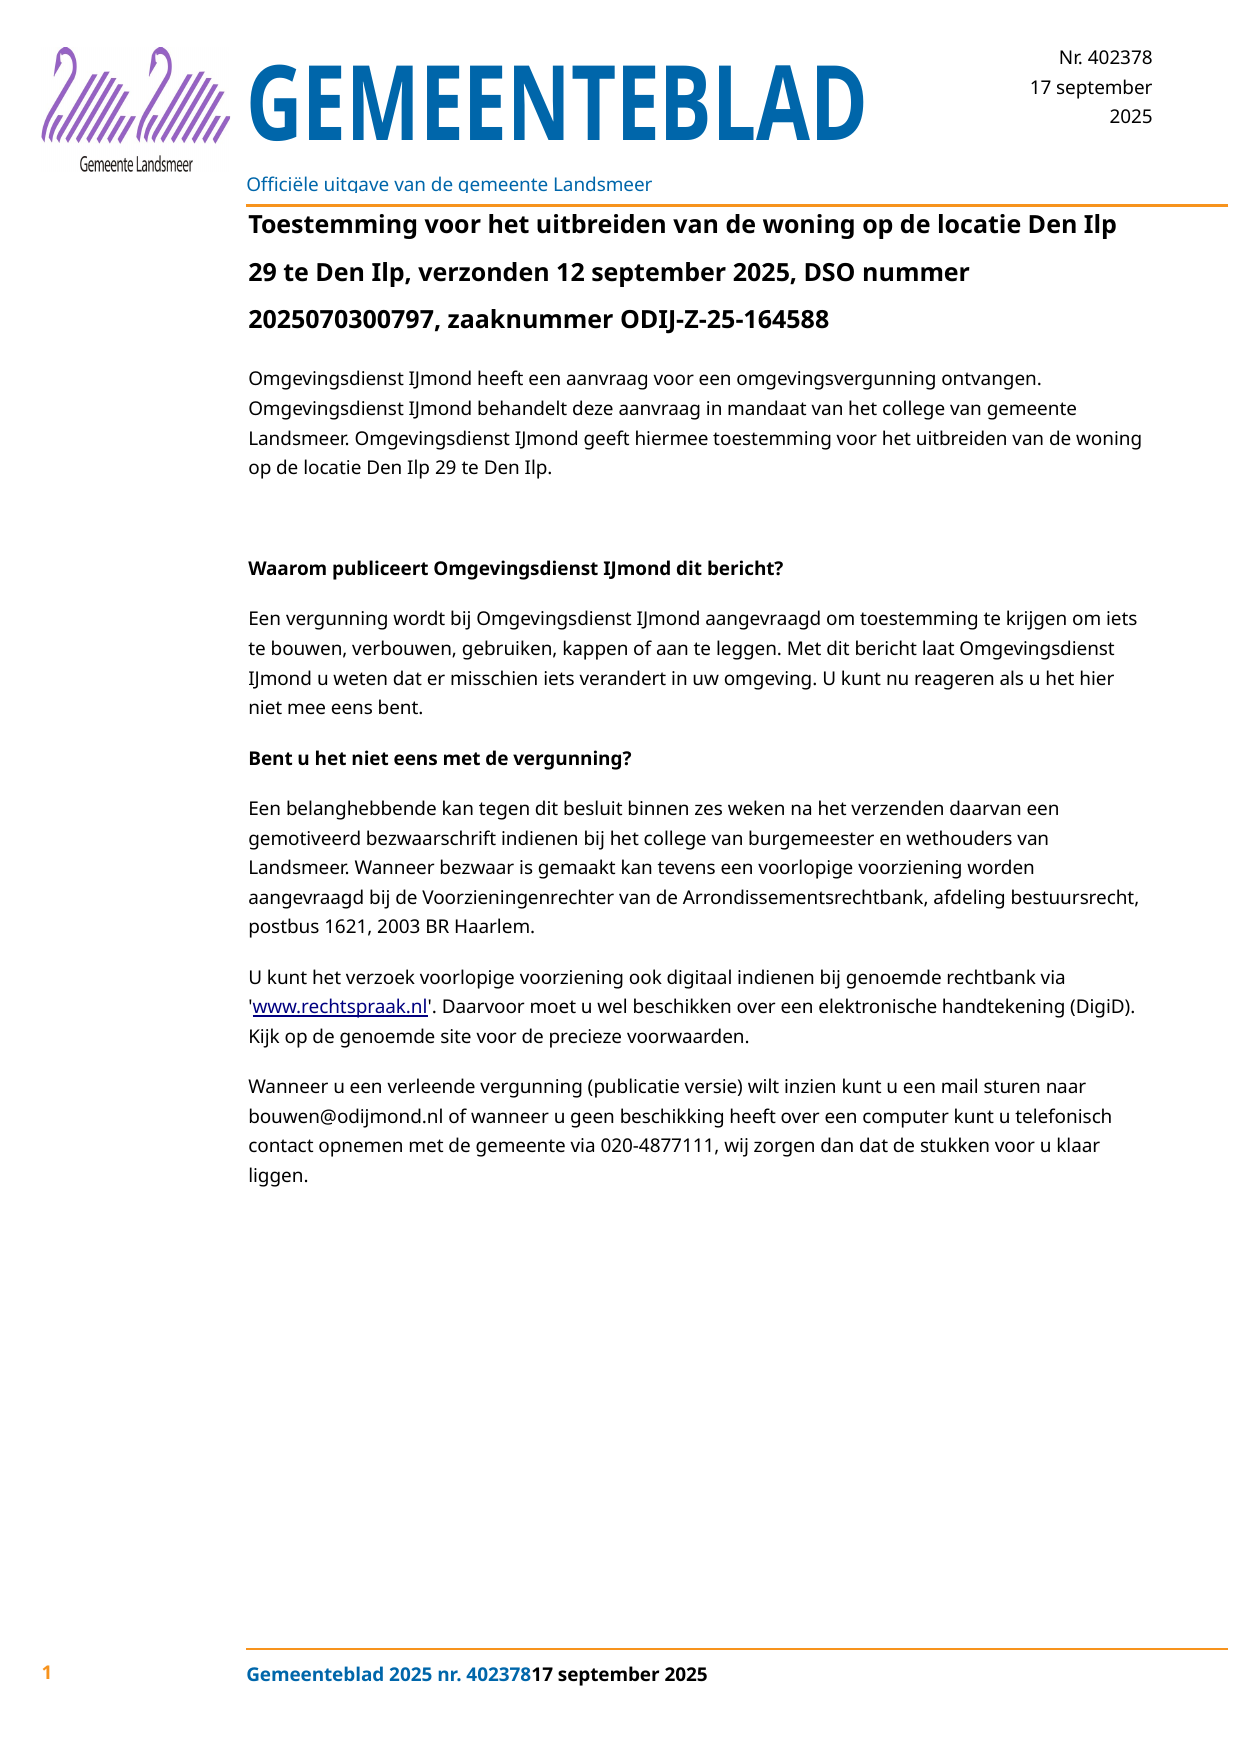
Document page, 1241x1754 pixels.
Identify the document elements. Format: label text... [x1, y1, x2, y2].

text U kunt het verzoek voorlopige voorziening ook digitaal indienen bij genoemde rechtbank via 'www.rechtspraak.nl'. Daarvoor moet u wel beschikken over een elektronische handtekening (DigiD). Kijk op de genoemde site voor de precieze voorwaarden. [248, 964, 1152, 1049]
text Bent u het niet eens met de vergunning? [248, 745, 1152, 770]
text Wanneer u een verleende vergunning (publicatie versie) wilt inzien kunt u een mail sturen naar bouwen@odijmond.nl of wanneer u geen beschikking heeft over een computer kunt u telefonisch contact opnemen met de gemeente via 020-4877111, wij zorgen dan dat de stukken voor u klaar liggen. [248, 1073, 1152, 1188]
text Waarom publiceert Omgevingsdienst IJmond dit bericht? [248, 555, 1152, 581]
text Een vergunning wordt bij Omgevingsdienst IJmond aangevraagd om toestemming te krijgen om iets te bouwen, verbouwen, gebruiken, kappen of aan te leggen. Met dit bericht laat Omgevingsdienst IJmond u weten dat er misschien iets verandert in uw omgeving. U kunt nu reageren als u het hier niet mee eens bent. [248, 606, 1152, 720]
text Toestemming voor het uitbreiden van de woning op de locatie Den Ilp 29 te Den Ilp, verzonden 12 september 2025, DSO nummer 2025070300797, zaaknummer ODIJ-Z-25-164588 [248, 207, 1152, 336]
text Omgevingsdienst IJmond heeft een aanvraag voor een omgevingsvergunning ontvangen. Omgevingsdienst IJmond behandelt deze aanvraag in mandaat van het college van gemeente Landsmeer. Omgevingsdienst IJmond geeft hiermee toestemming voor het uitbreiden van de woning op de locatie Den Ilp 29 te Den Ilp. [248, 366, 1152, 480]
picture [41, 47, 231, 172]
text Een belanghebbende kan tegen dit besluit binnen zes weken na het verzenden daarvan een gemotiveerd bezwaarschrift indienen bij het college van burgemeester en wethouders van Landsmeer. Wanneer bezwaar is gemaakt kan tevens een voorlopige voorziening worden aangevraagd bij de Voorzieningenrechter van de Arrondissementsrechtbank, afdeling bestuursrecht, postbus 1621, 2003 BR Haarlem. [248, 795, 1152, 939]
